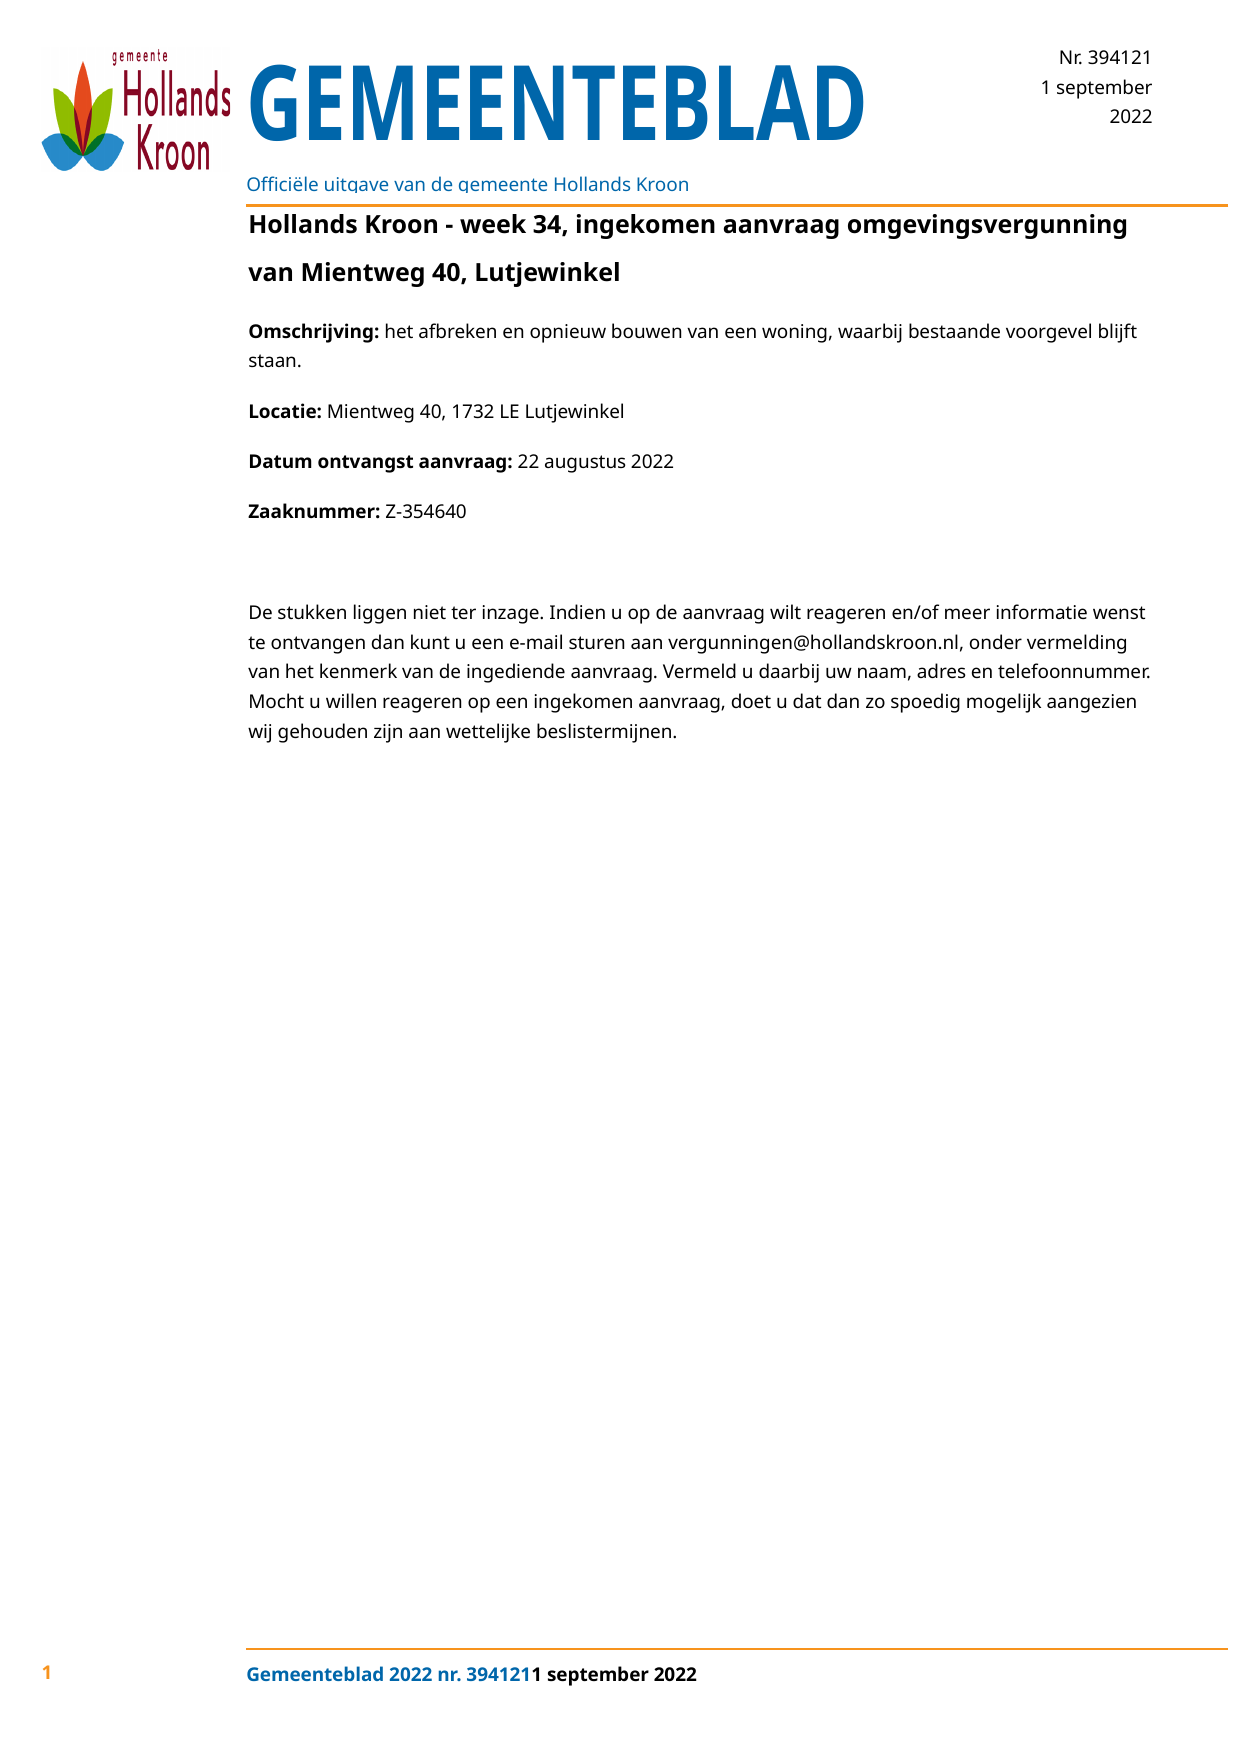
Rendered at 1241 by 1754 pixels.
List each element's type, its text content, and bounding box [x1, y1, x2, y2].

text Hollands Kroon - week 34, ingekomen aanvraag omgevingsvergunning van Mientweg 40, Lutjewinkel [248, 207, 1152, 288]
picture [41, 47, 231, 172]
text Omschrijving: het afbreken en opnieuw bouwen van een woning, waarbij bestaande voorgevel blijft staan. [248, 318, 1152, 373]
text Locatie: Mientweg 40, 1732 LE Lutjewinkel [248, 398, 1152, 424]
text Datum ontvangst aanvraag: 22 augustus 2022 [248, 448, 1152, 474]
text Zaaknummer: Z-354640 [248, 499, 1152, 524]
text De stukken liggen niet ter inzage. Indien u op de aanvraag wilt reageren en/of meer informatie wenst te ontvangen dan kunt u een e-mail sturen aan vergunningen@hollandskroon.nl, onder vermelding van het kenmerk van de ingediende aanvraag. Vermeld u daarbij uw naam, adres en telefoonnummer. Mocht u willen reageren op een ingekomen aanvraag, doet u dat dan zo spoedig mogelijk aangezien wij gehouden zijn aan wettelijke beslistermijnen. [248, 599, 1152, 744]
